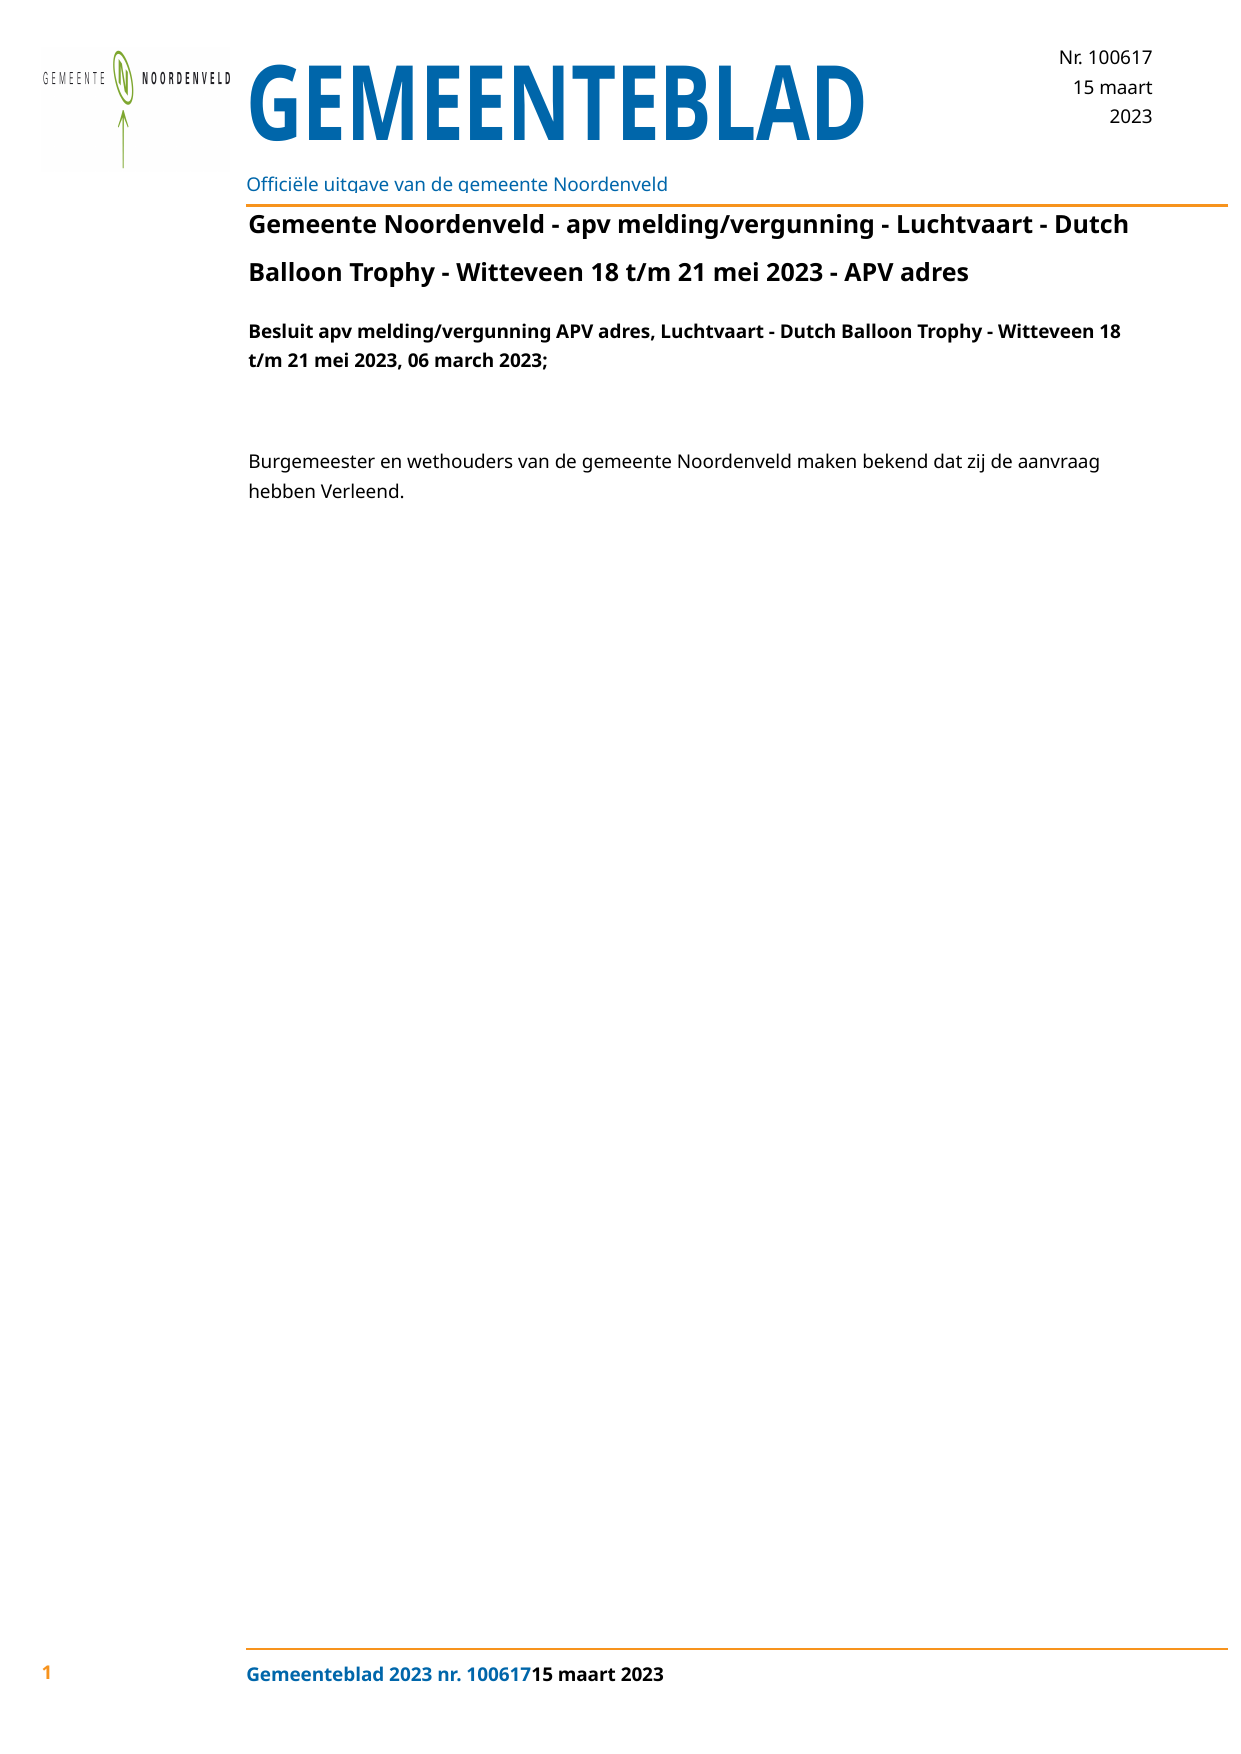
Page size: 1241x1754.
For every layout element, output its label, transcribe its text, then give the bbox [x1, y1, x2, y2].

text Besluit apv melding/vergunning APV adres, Luchtvaart - Dutch Balloon Trophy - Witteveen 18 t/m 21 mei 2023, 06 march 2023; [248, 318, 1152, 373]
picture [41, 47, 231, 172]
text Burgemeester en wethouders van de gemeente Noordenveld maken bekend dat zij de aanvraag hebben Verleend. [248, 448, 1152, 504]
text Gemeente Noordenveld - apv melding/vergunning - Luchtvaart - Dutch Balloon Trophy - Witteveen 18 t/m 21 mei 2023 - APV adres [248, 207, 1152, 288]
